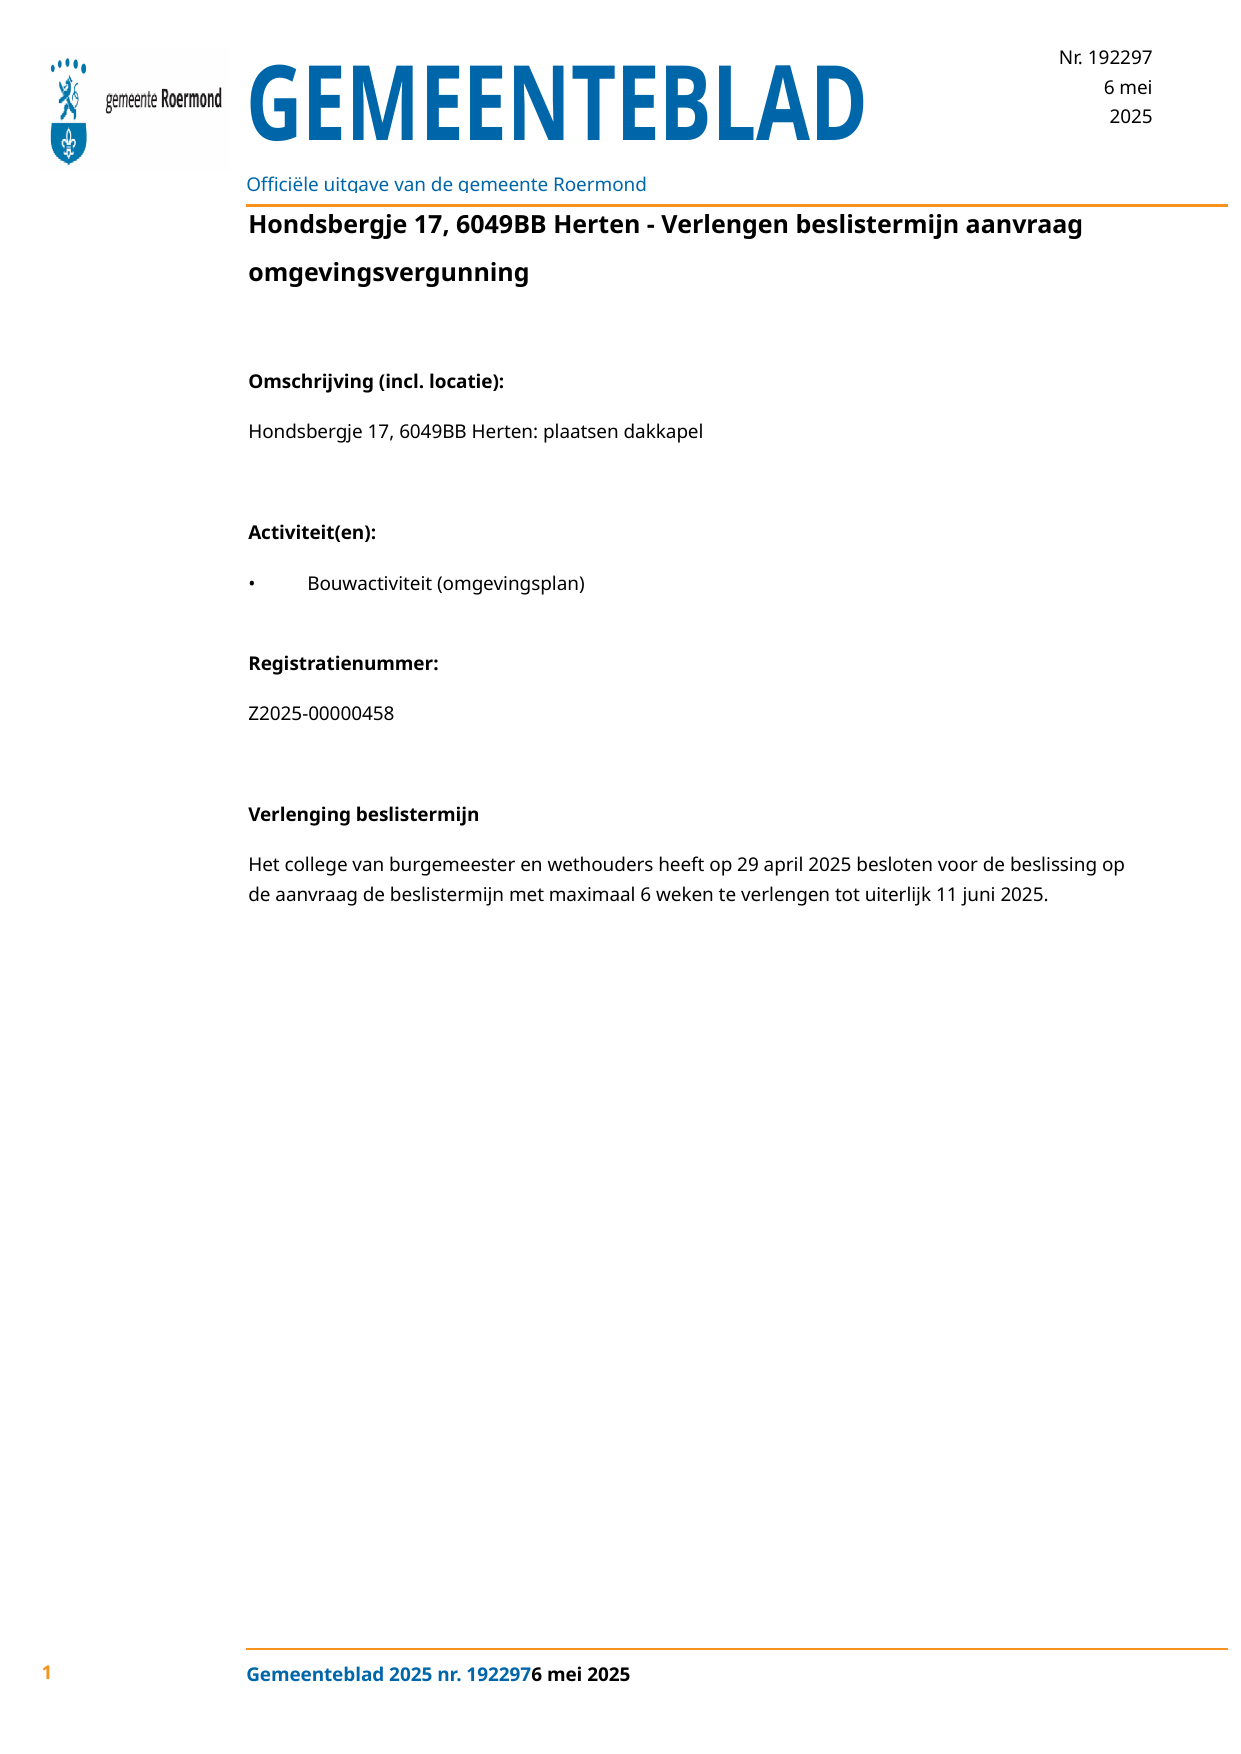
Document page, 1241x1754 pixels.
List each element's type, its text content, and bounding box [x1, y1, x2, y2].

text Het college van burgemeester en wethouders heeft op 29 april 2025 besloten voor de beslissing op de aanvraag de beslistermijn met maximaal 6 weken te verlengen tot uiterlijk 11 juni 2025. [248, 852, 1152, 907]
picture [41, 47, 231, 172]
text Verlenging beslistermijn [248, 801, 1152, 827]
list Bouwactiviteit (omgevingsplan) [248, 570, 1152, 596]
text Hondsbergje 17, 6049BB Herten: plaatsen dakkapel [248, 419, 1152, 444]
text Activiteit(en): [248, 519, 1152, 545]
text Hondsbergje 17, 6049BB Herten - Verlengen beslistermijn aanvraag omgevingsvergunning [248, 207, 1152, 288]
text Z2025-00000458 [248, 700, 1152, 726]
text Omschrijving (incl. locatie): [248, 368, 1152, 394]
text Registratienummer: [248, 650, 1152, 676]
